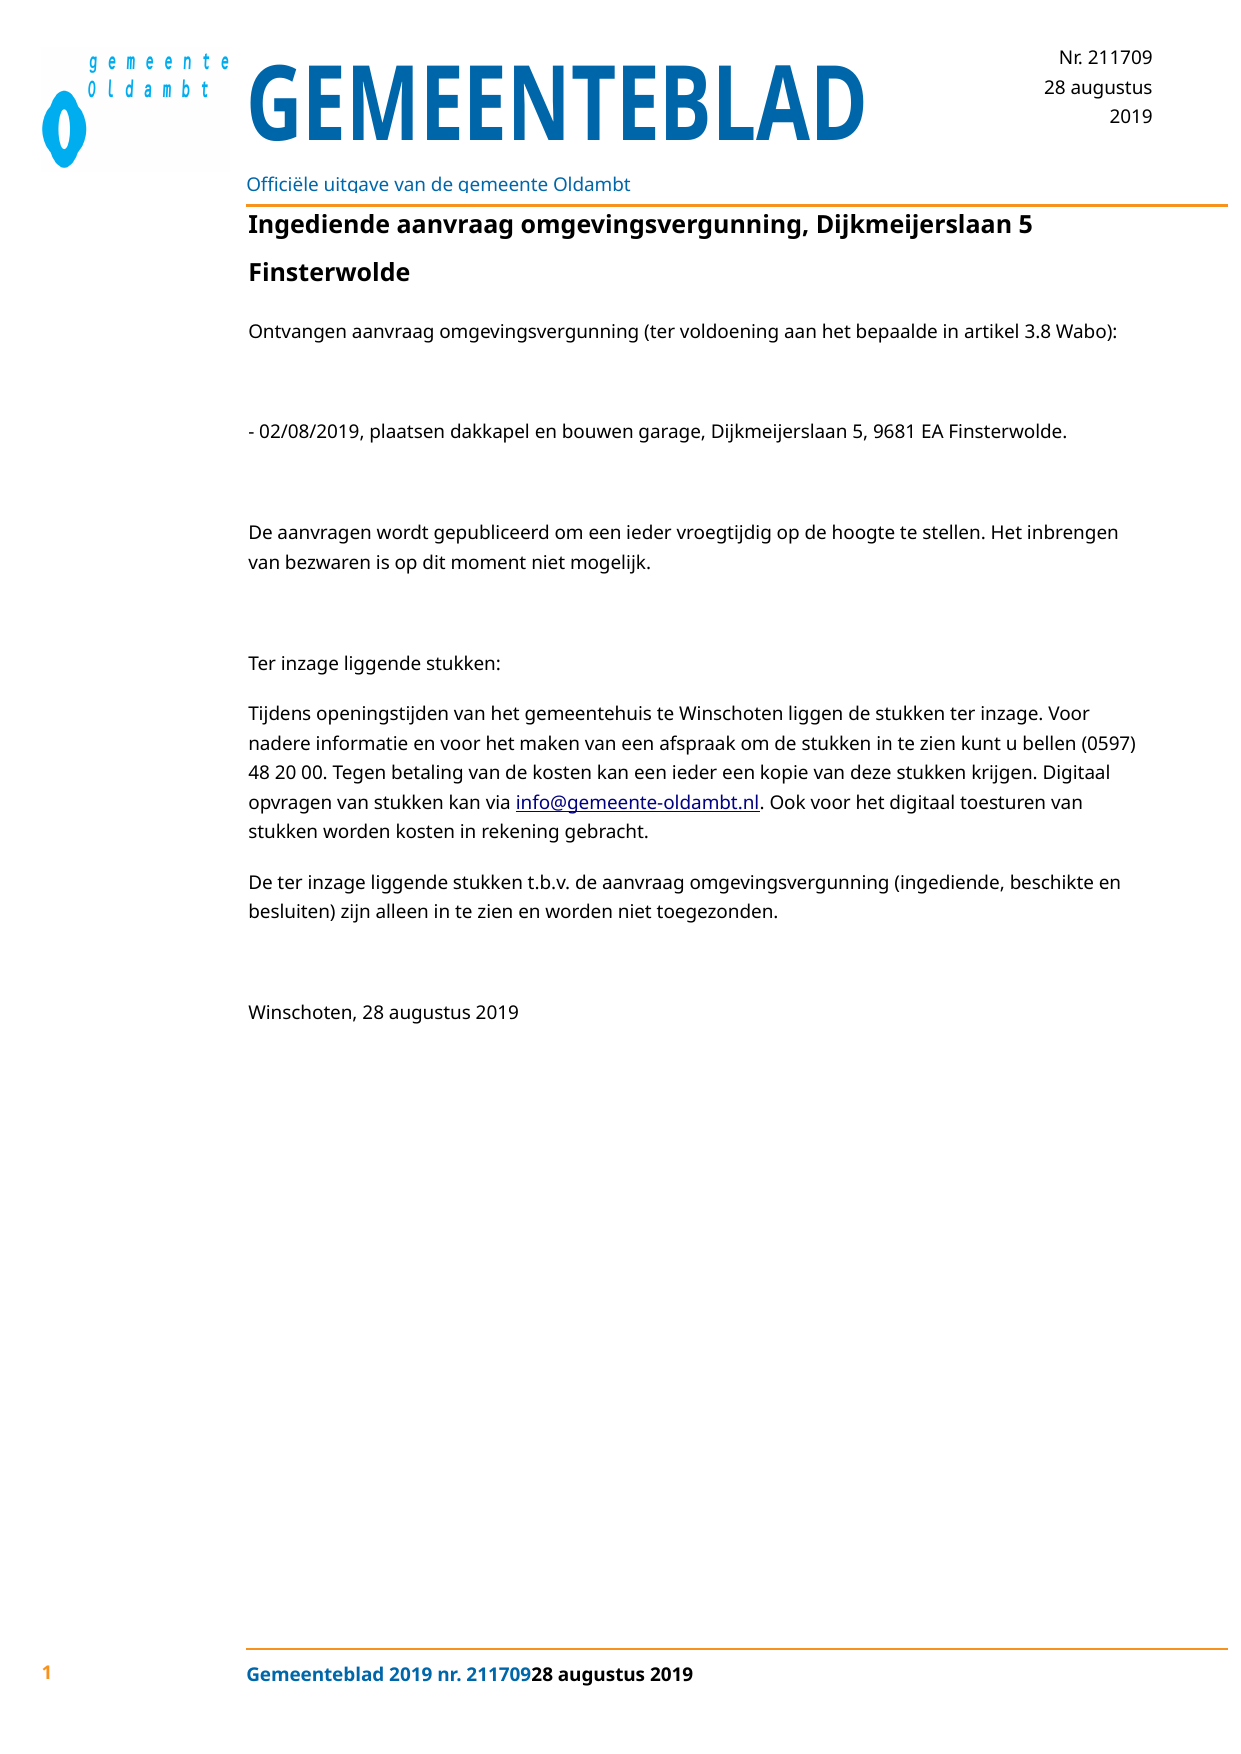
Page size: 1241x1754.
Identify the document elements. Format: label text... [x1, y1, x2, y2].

picture [41, 47, 231, 172]
text Tijdens openingstijden van het gemeentehuis te Winschoten liggen de stukken ter inzage. Voor nadere informatie en voor het maken van een afspraak om de stukken in te zien kunt u bellen (0597) 48 20 00. Tegen betaling van de kosten kan een ieder een kopie van deze stukken krijgen. Digitaal opvragen van stukken kan via info@gemeente-oldambt.nl. Ook voor het digitaal toesturen van stukken worden kosten in rekening gebracht. [248, 700, 1152, 844]
text Winschoten, 28 augustus 2019 [248, 999, 1152, 1025]
text Ter inzage liggende stukken: [248, 650, 1152, 676]
text Ontvangen aanvraag omgevingsvergunning (ter voldoening aan het bepaalde in artikel 3.8 Wabo): [248, 318, 1152, 344]
text - 02/08/2019, plaatsen dakkapel en bouwen garage, Dijkmeijerslaan 5, 9681 EA Finsterwolde. [248, 419, 1152, 444]
text De aanvragen wordt gepubliceerd om een ieder vroegtijdig op de hoogte te stellen. Het inbrengen van bezwaren is op dit moment niet mogelijk. [248, 519, 1152, 575]
text Ingediende aanvraag omgevingsvergunning, Dijkmeijerslaan 5 Finsterwolde [248, 207, 1152, 288]
text De ter inzage liggende stukken t.b.v. de aanvraag omgevingsvergunning (ingediende, beschikte en besluiten) zijn alleen in te zien en worden niet toegezonden. [248, 869, 1152, 924]
